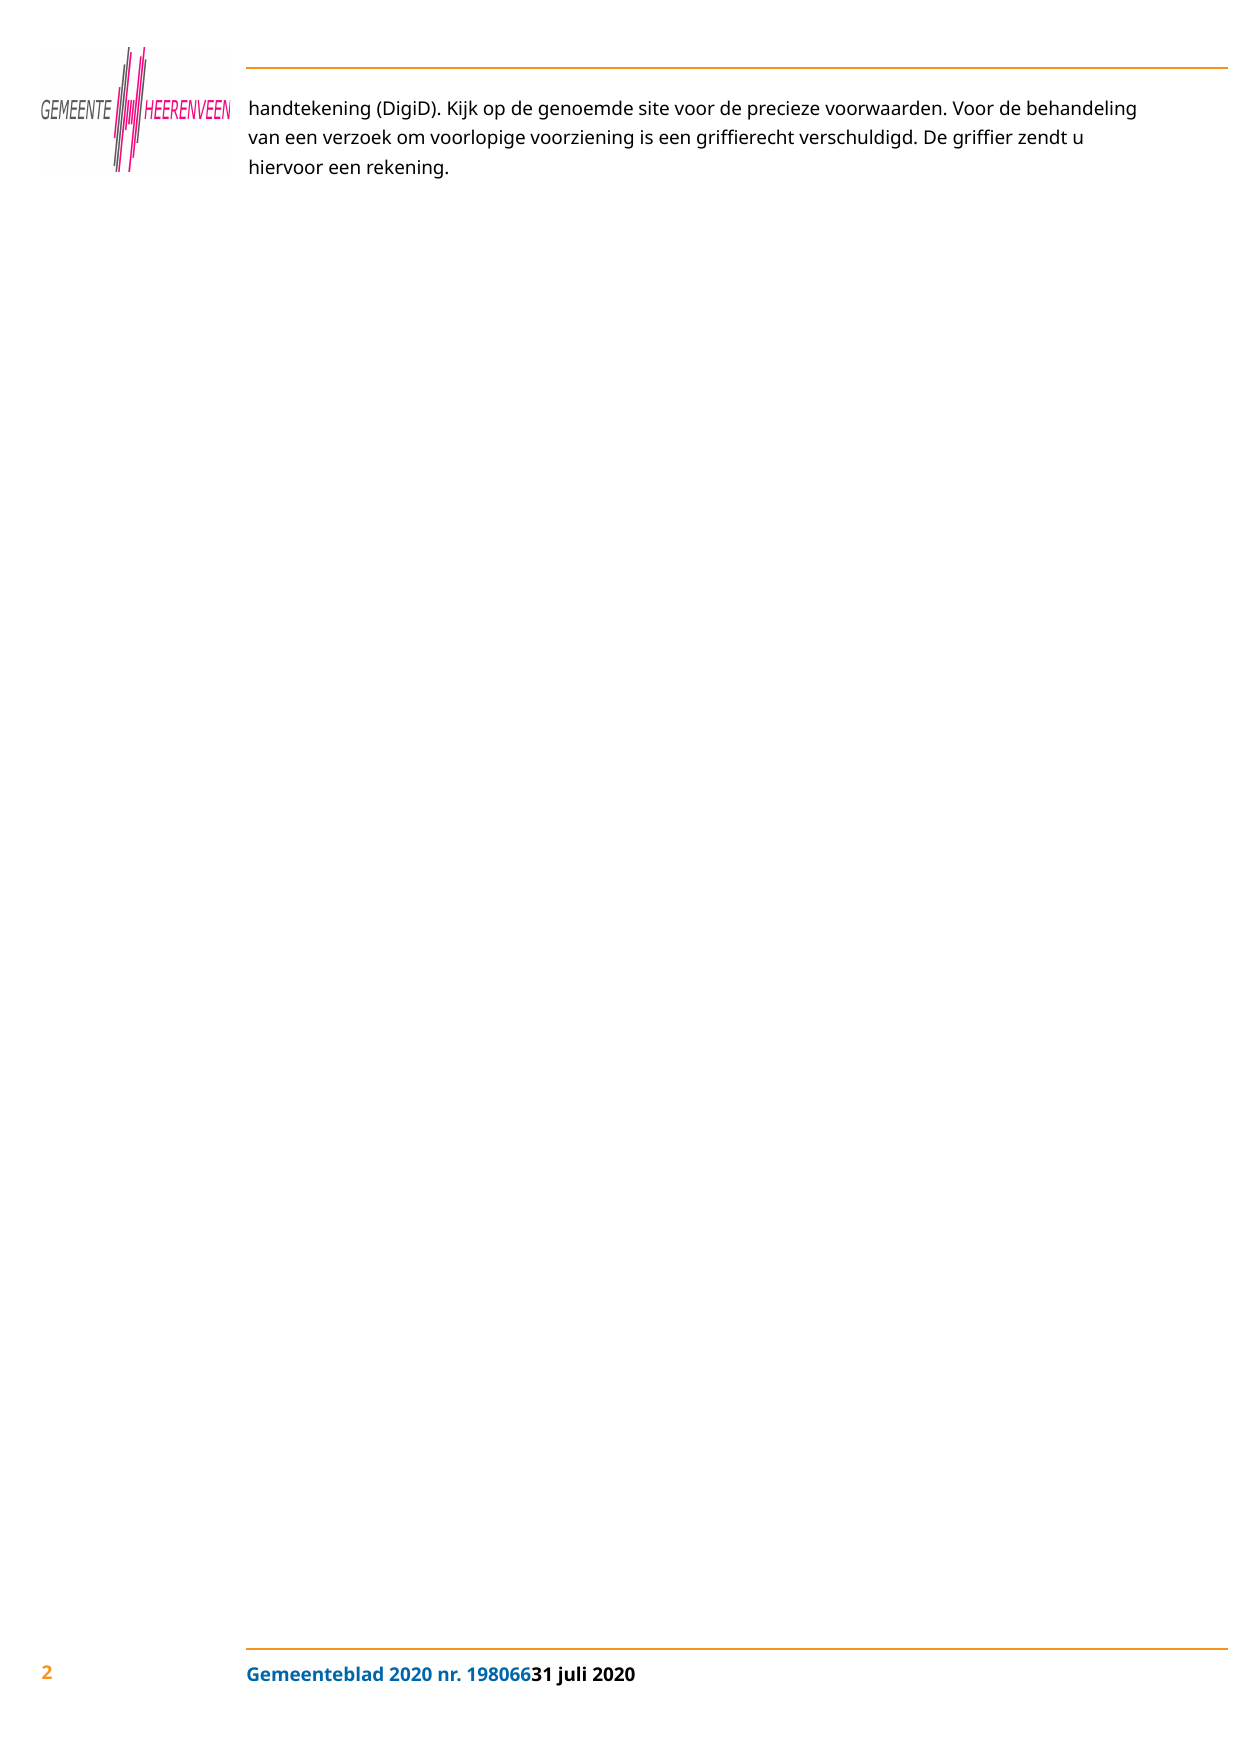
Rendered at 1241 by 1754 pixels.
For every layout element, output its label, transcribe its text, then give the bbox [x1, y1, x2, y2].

picture [41, 47, 231, 172]
text handtekening (DigiD). Kijk op de genoemde site voor de precieze voorwaarden. Voor de behandeling van een verzoek om voorlopige voorziening is een griffierecht verschuldigd. De griffier zendt u hiervoor een rekening. [248, 95, 1152, 180]
